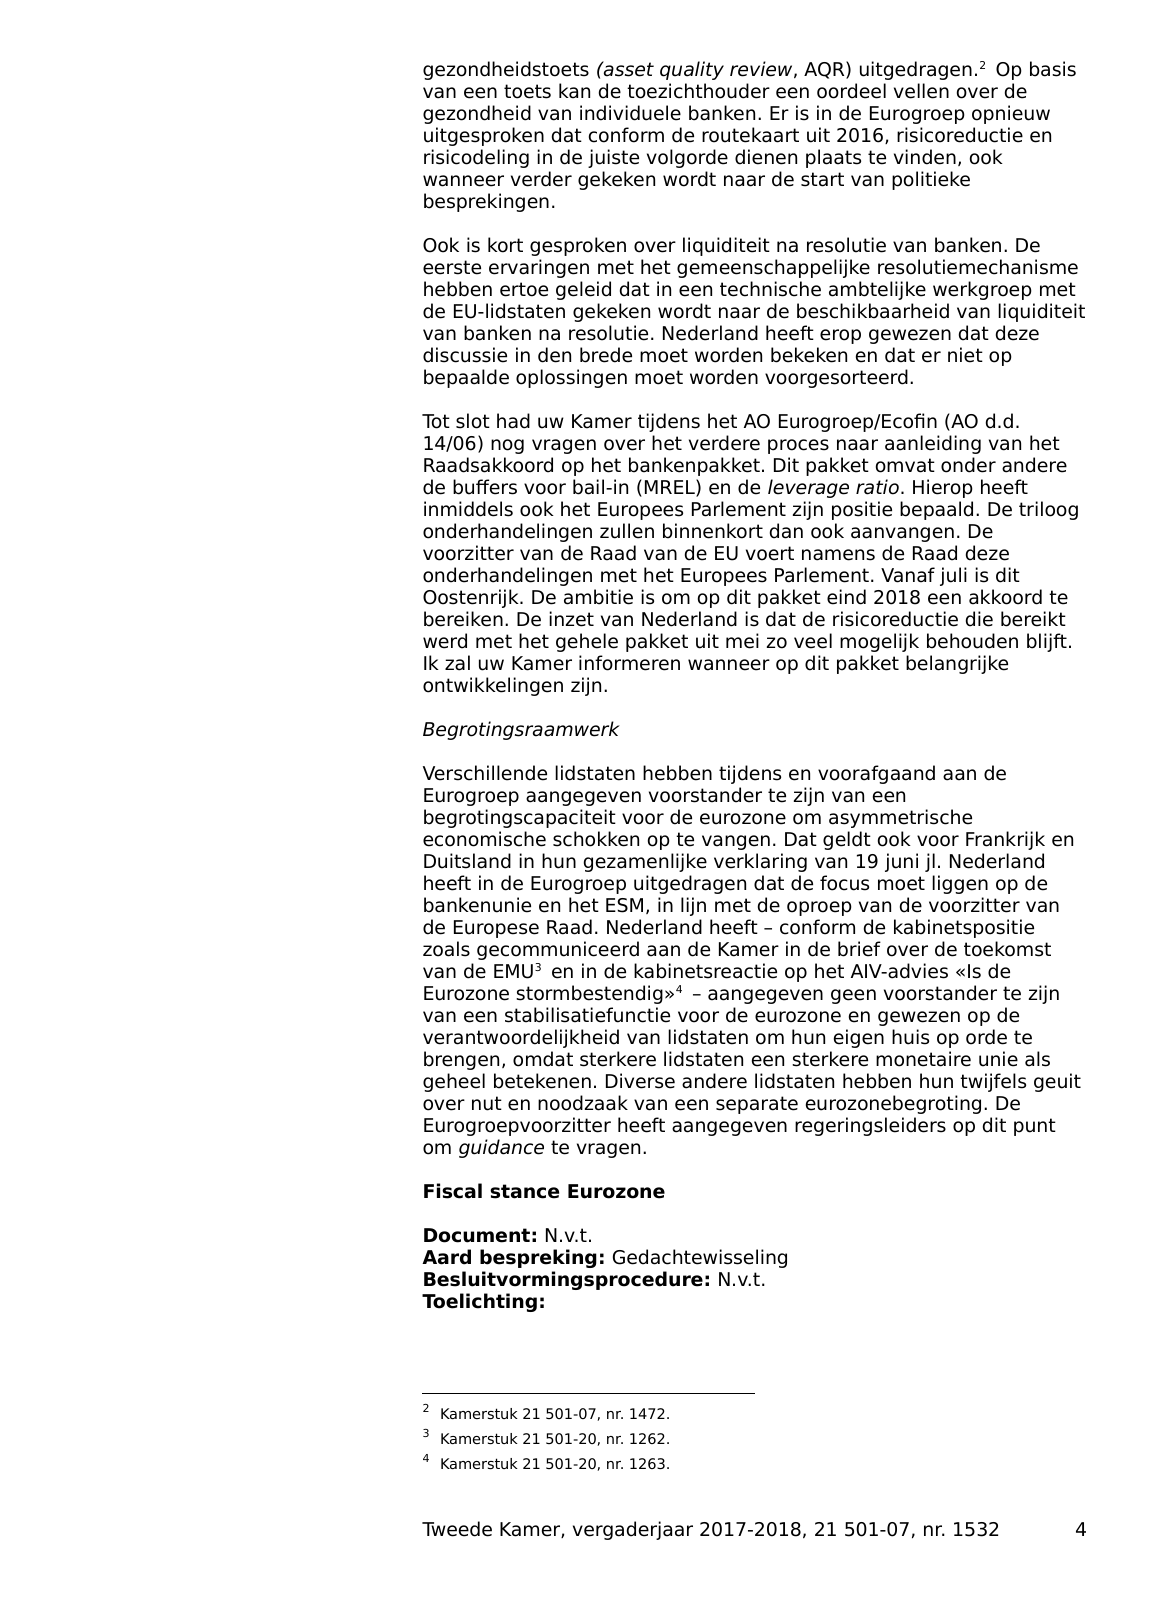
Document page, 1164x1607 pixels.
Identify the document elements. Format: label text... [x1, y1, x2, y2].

text Besluitvormingsprocedure: N.v.t. [422, 1269, 1087, 1291]
text Verschillende lidstaten hebben tijdens en voorafgaand aan de Eurogroep aangegeven voorstander te zijn van een begrotingscapaciteit voor de eurozone om asymmetrische economische schokken op te vangen. Dat geldt ook voor Frankrijk en Duitsland in hun gezamenlijke verklaring van 19 juni jl. Nederland heeft in de Eurogroep uitgedragen dat de focus moet liggen op de bankenunie en het ESM, in lijn met de oproep van de voorzitter van de Europese Raad. Nederland heeft – conform de kabinetspositie zoals gecommuniceerd aan de Kamer in de brief over de toekomst van de EMU en in de kabinetsreactie op het AIV-advies «Is de Eurozone stormbestendig» – aangegeven geen voorstander te zijn van een stabilisatiefunctie voor de eurozone en gewezen op de verantwoordelijkheid van lidstaten om hun eigen huis op orde te brengen, omdat sterkere lidstaten een sterkere monetaire unie als geheel betekenen. Diverse andere lidstaten hebben hun twijfels geuit over nut en noodzaak van een separate eurozonebegroting. De Eurogroepvoorzitter heeft aangegeven regeringsleiders op dit punt om guidance te vragen. [422, 763, 1087, 1159]
text Kamerstuk 21 501-07, nr. 1472. [422, 1402, 1087, 1424]
text Ook is kort gesproken over liquiditeit na resolutie van banken. De eerste ervaringen met het gemeenschappelijke resolutiemechanisme hebben ertoe geleid dat in een technische ambtelijke werkgroep met de EU-lidstaten gekeken wordt naar de beschikbaarheid van liquiditeit van banken na resolutie. Nederland heeft erop gewezen dat deze discussie in den brede moet worden bekeken en dat er niet op bepaalde oplossingen moet worden voorgesorteerd. [422, 235, 1087, 389]
text Toelichting: [422, 1291, 1087, 1313]
text Document: N.v.t. [422, 1225, 1087, 1247]
text gezondheidstoets (asset quality review, AQR) uitgedragen. Op basis van een toets kan de toezichthouder een oordeel vellen over de gezondheid van individuele banken. Er is in de Eurogroep opnieuw uitgesproken dat conform de routekaart uit 2016, risicoreductie en risicodeling in de juiste volgorde dienen plaats te vinden, ook wanneer verder gekeken wordt naar de start van politieke besprekingen. [422, 59, 1087, 213]
subtitle Fiscal stance Eurozone [422, 1181, 1087, 1203]
text Tot slot had uw Kamer tijdens het AO Eurogroep/Ecofin (AO d.d. 14/06) nog vragen over het verdere proces naar aanleiding van het Raadsakkoord op het bankenpakket. Dit pakket omvat onder andere de buffers voor bail-in (MREL) en de leverage ratio. Hierop heeft inmiddels ook het Europees Parlement zijn positie bepaald. De triloog onderhandelingen zullen binnenkort dan ook aanvangen. De voorzitter van de Raad van de EU voert namens de Raad deze onderhandelingen met het Europees Parlement. Vanaf juli is dit Oostenrijk. De ambitie is om op dit pakket eind 2018 een akkoord te bereiken. De inzet van Nederland is dat de risicoreductie die bereikt werd met het gehele pakket uit mei zo veel mogelijk behouden blijft. Ik zal uw Kamer informeren wanneer op dit pakket belangrijke ontwikkelingen zijn. [422, 411, 1087, 697]
text Kamerstuk 21 501-20, nr. 1263. [422, 1452, 1087, 1474]
text Kamerstuk 21 501-20, nr. 1262. [422, 1427, 1087, 1449]
subtitle Begrotingsraamwerk [422, 719, 1087, 741]
text Aard bespreking: Gedachtewisseling [422, 1247, 1087, 1269]
